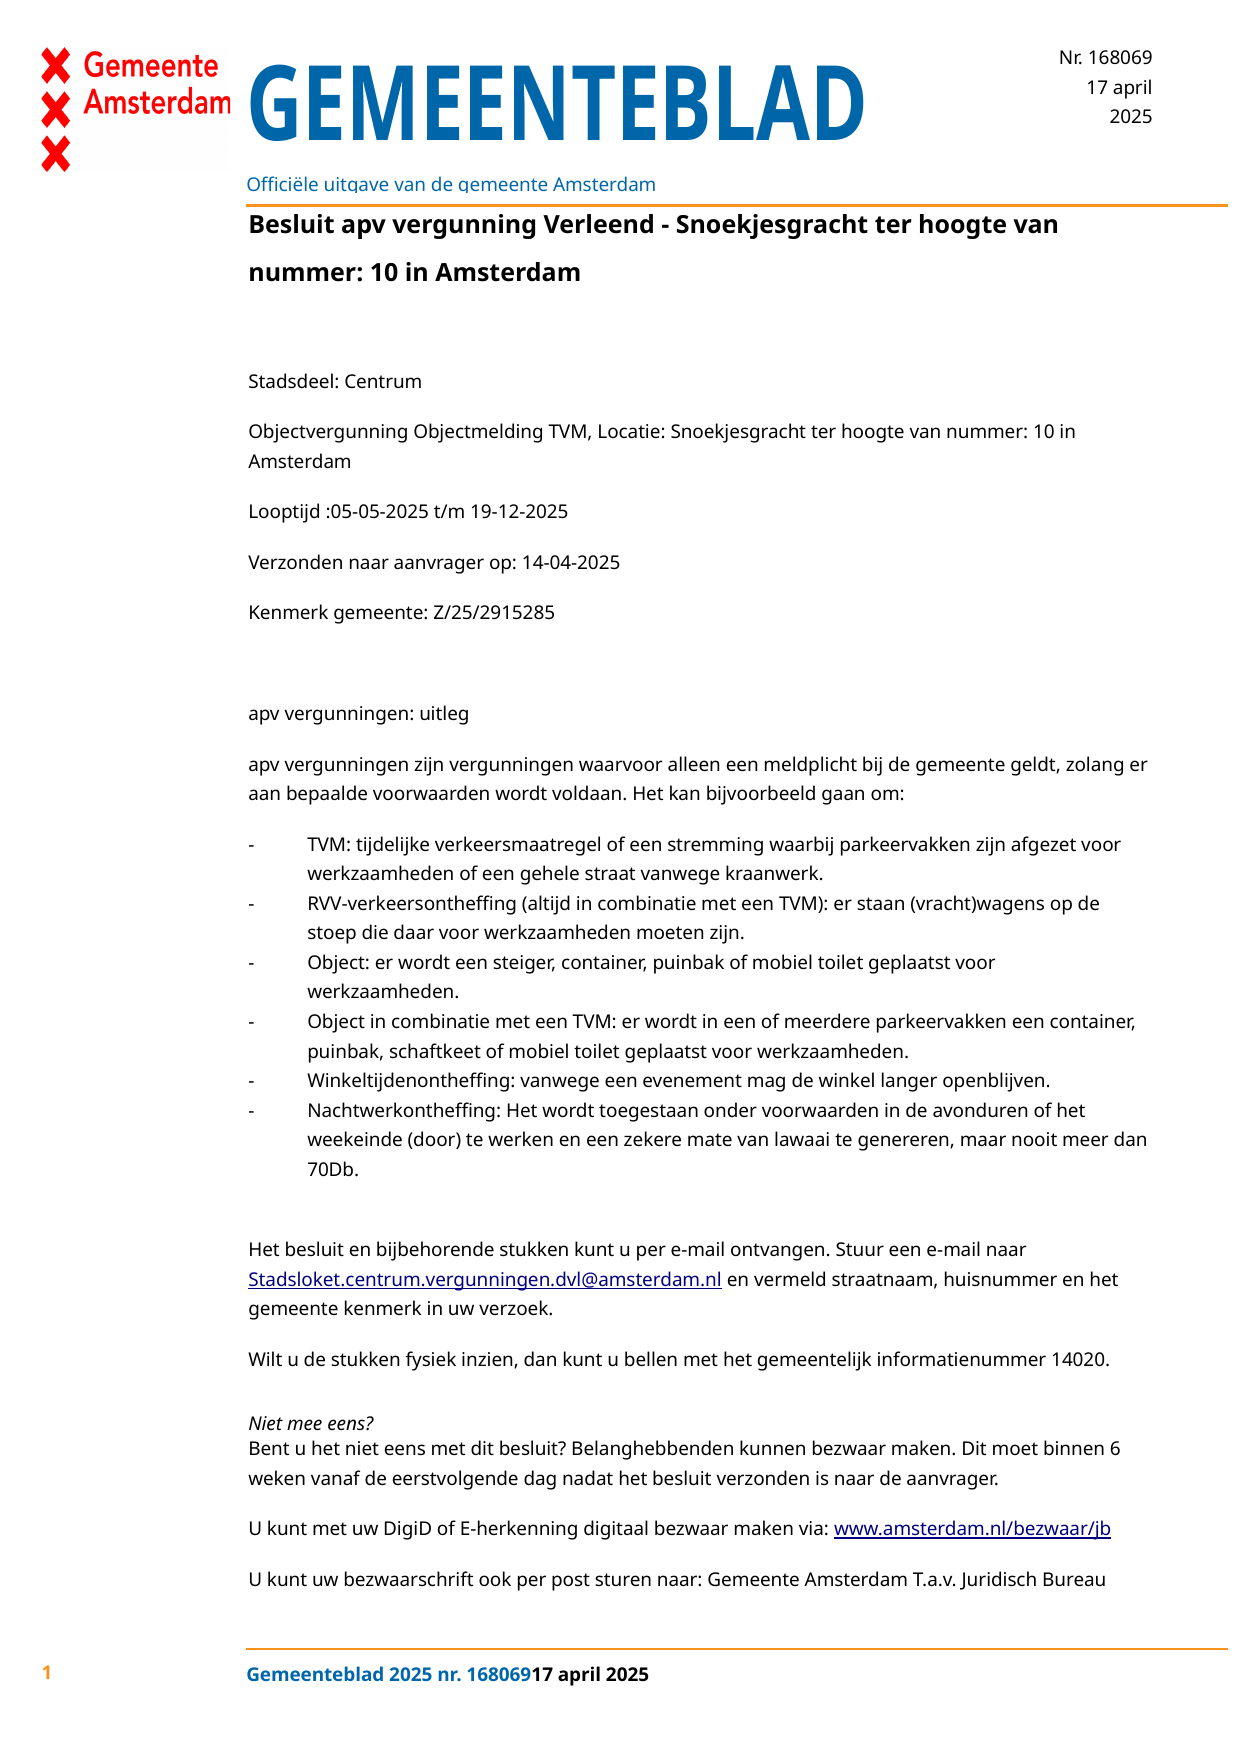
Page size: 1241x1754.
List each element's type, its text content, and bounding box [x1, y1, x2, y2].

text Besluit apv vergunning Verleend - Snoekjesgracht ter hoogte van nummer: 10 in Amsterdam [248, 207, 1152, 288]
text Looptijd :05-05-2025 t/m 19-12-2025 [248, 499, 1152, 524]
text Bent u het niet eens met dit besluit? Belanghebbenden kunnen bezwaar maken. Dit moet binnen 6 weken vanaf de eerstvolgende dag nadat het besluit verzonden is naar de aanvrager. [248, 1436, 1152, 1491]
list Winkeltijdenontheffing: vanwege een evenement mag de winkel langer openblijven. [248, 1067, 1152, 1093]
text apv vergunningen: uitleg [248, 700, 1152, 726]
text U kunt met uw DigiD of E-herkenning digitaal bezwaar maken via: www.amsterdam.nl/bezwaar/jb [248, 1516, 1152, 1541]
picture [41, 47, 231, 172]
list RVV-verkeersontheffing (altijd in combinatie met een TVM): er staan (vracht)wagens op de stoep die daar voor werkzaamheden moeten zijn. [248, 890, 1152, 945]
text apv vergunningen zijn vergunningen waarvoor alleen een meldplicht bij de gemeente geldt, zolang er aan bepaalde voorwaarden wordt voldaan. Het kan bijvoorbeeld gaan om: [248, 751, 1152, 806]
list Nachtwerkontheffing: Het wordt toegestaan onder voorwaarden in de avonduren of het weekeinde (door) te werken en een zekere mate van lawaai te genereren, maar nooit meer dan 70Db. [248, 1097, 1152, 1182]
text Stadsdeel: Centrum [248, 368, 1152, 394]
text Wilt u de stukken fysiek inzien, dan kunt u bellen met het gemeentelijk informatienummer 14020. [248, 1346, 1152, 1372]
text Kenmerk gemeente: Z/25/2915285 [248, 599, 1152, 625]
text Verzonden naar aanvrager op: 14-04-2025 [248, 549, 1152, 575]
text Niet mee eens? [248, 1410, 1152, 1436]
text Het besluit en bijbehorende stukken kunt u per e-mail ontvangen. Stuur een e-mail naar Stadsloket.centrum.vergunningen.dvl@amsterdam.nl en vermeld straatnaam, huisnummer en het gemeente kenmerk in uw verzoek. [248, 1236, 1152, 1321]
text Objectvergunning Objectmelding TVM, Locatie: Snoekjesgracht ter hoogte van nummer: 10 in Amsterdam [248, 419, 1152, 474]
list TVM: tijdelijke verkeersmaatregel of een stremming waarbij parkeervakken zijn afgezet voor werkzaamheden of een gehele straat vanwege kraanwerk. [248, 831, 1152, 886]
list Object in combinatie met een TVM: er wordt in een of meerdere parkeervakken een container, puinbak, schaftkeet of mobiel toilet geplaatst voor werkzaamheden. [248, 1008, 1152, 1064]
list Object: er wordt een steiger, container, puinbak of mobiel toilet geplaatst voor werkzaamheden. [248, 949, 1152, 1004]
text U kunt uw bezwaarschrift ook per post sturen naar: Gemeente Amsterdam T.a.v. Juridisch Bureau [248, 1566, 1152, 1592]
